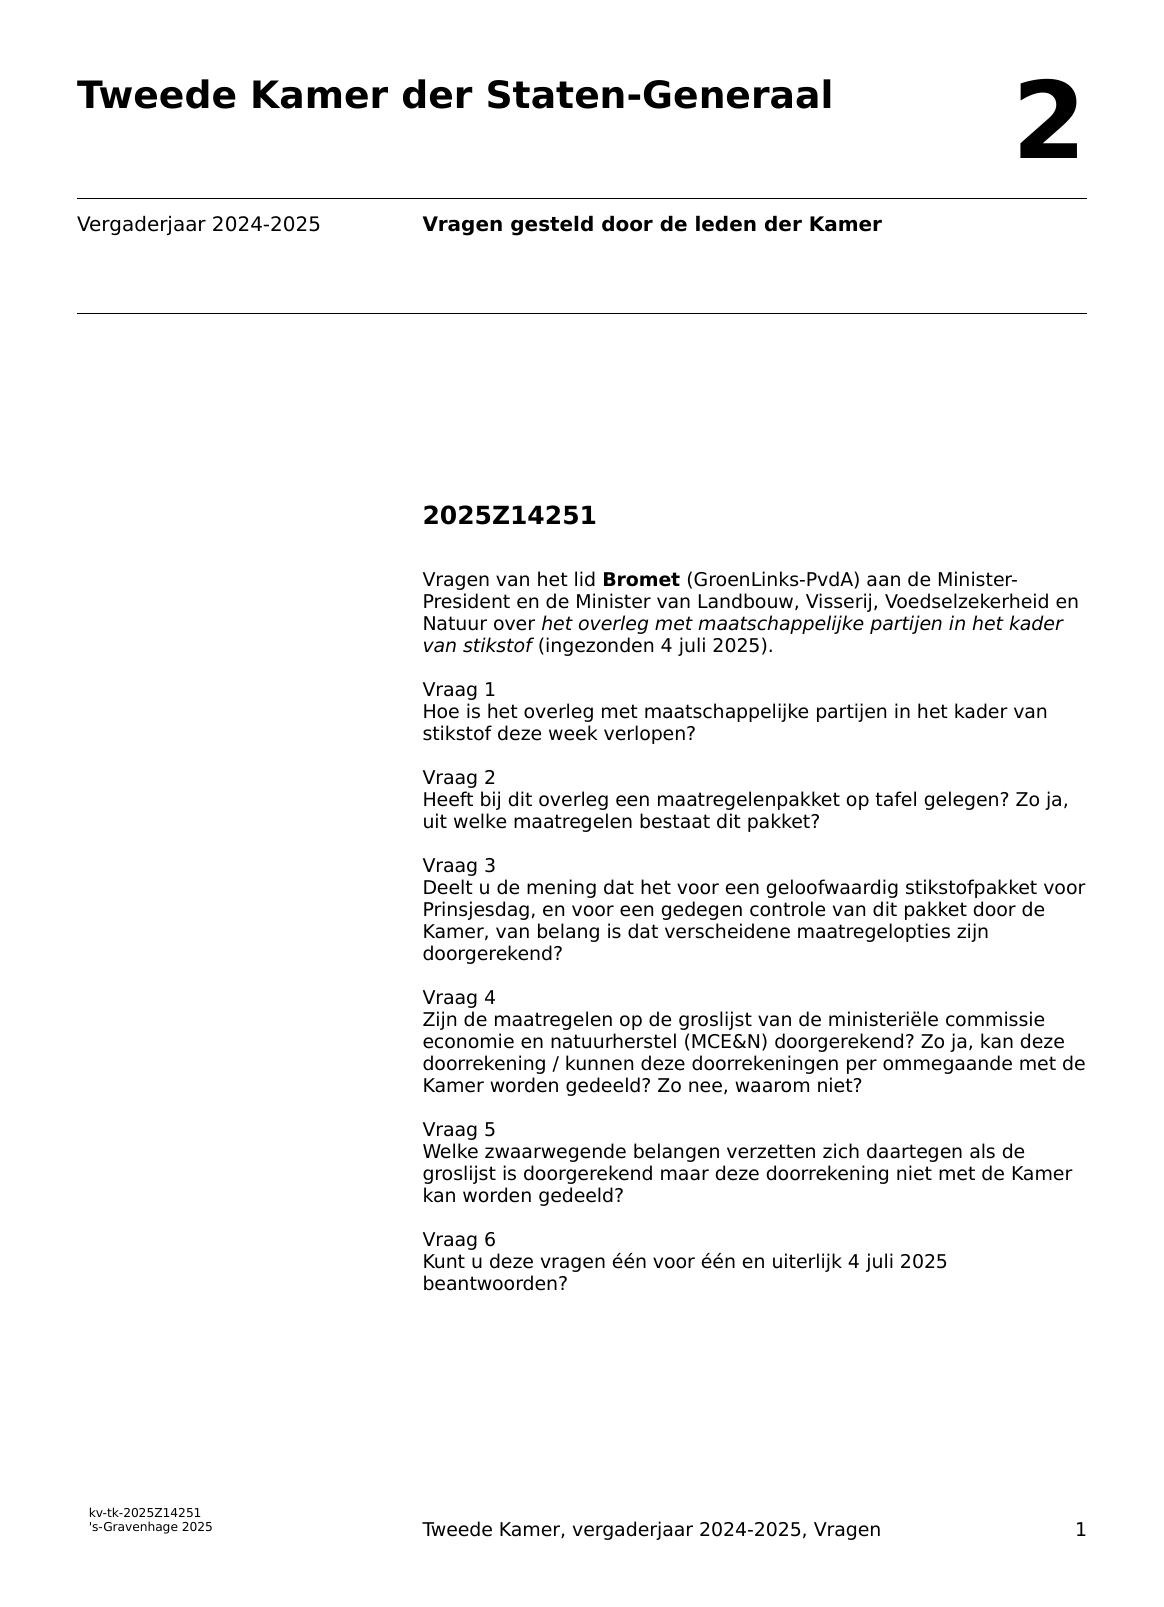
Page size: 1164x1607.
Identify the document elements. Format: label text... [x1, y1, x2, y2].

text Vraag 2 [422, 767, 1087, 789]
text kv-tk-2025Z14251 [88, 1506, 323, 1520]
text Zijn de maatregelen op de groslijst van de ministeriële commissie economie en natuurherstel (MCE&N) doorgerekend? Zo ja, kan deze doorrekening / kunnen deze doorrekeningen per ommegaande met de Kamer worden gedeeld? Zo nee, waarom niet? [422, 1009, 1087, 1097]
text 2025Z14251 [422, 501, 1087, 531]
text Vraag 1 [422, 679, 1087, 701]
text Vraag 5 [422, 1119, 1087, 1141]
table_cell Vragen gesteld door de leden der Kamer [422, 199, 1087, 313]
text Kunt u deze vragen één voor één en uiterlijk 4 juli 2025 beantwoorden? [422, 1251, 1087, 1295]
table_cell Vergaderjaar 2024-2025 [77, 199, 422, 313]
text Vraag 4 [422, 987, 1087, 1009]
table_header Tweede Kamer der Staten-Generaal [77, 59, 886, 198]
text Vraag 6 [422, 1229, 1087, 1251]
text Heeft bij dit overleg een maatregelenpakket op tafel gelegen? Zo ja, uit welke maatregelen bestaat dit pakket? [422, 789, 1087, 833]
text Vraag 3 [422, 855, 1087, 877]
text Welke zwaarwegende belangen verzetten zich daartegen als de groslijst is doorgerekend maar deze doorrekening niet met de Kamer kan worden gedeeld? [422, 1141, 1087, 1207]
text Hoe is het overleg met maatschappelijke partijen in het kader van stikstof deze week verlopen? [422, 701, 1087, 745]
text Vragen van het lid Bromet (GroenLinks-PvdA) aan de Minister-President en de Minister van Landbouw, Visserij, Voedselzekerheid en Natuur over het overleg met maatschappelijke partijen in het kader van stikstof (ingezonden 4 juli 2025). [422, 569, 1087, 657]
text 's-Gravenhage 2025 [88, 1520, 323, 1534]
table_header 2 [886, 59, 1087, 198]
text Deelt u de mening dat het voor een geloofwaardig stikstofpakket voor Prinsjesdag, en voor een gedegen controle van dit pakket door de Kamer, van belang is dat verscheidene maatregelopties zijn doorgerekend? [422, 877, 1087, 965]
